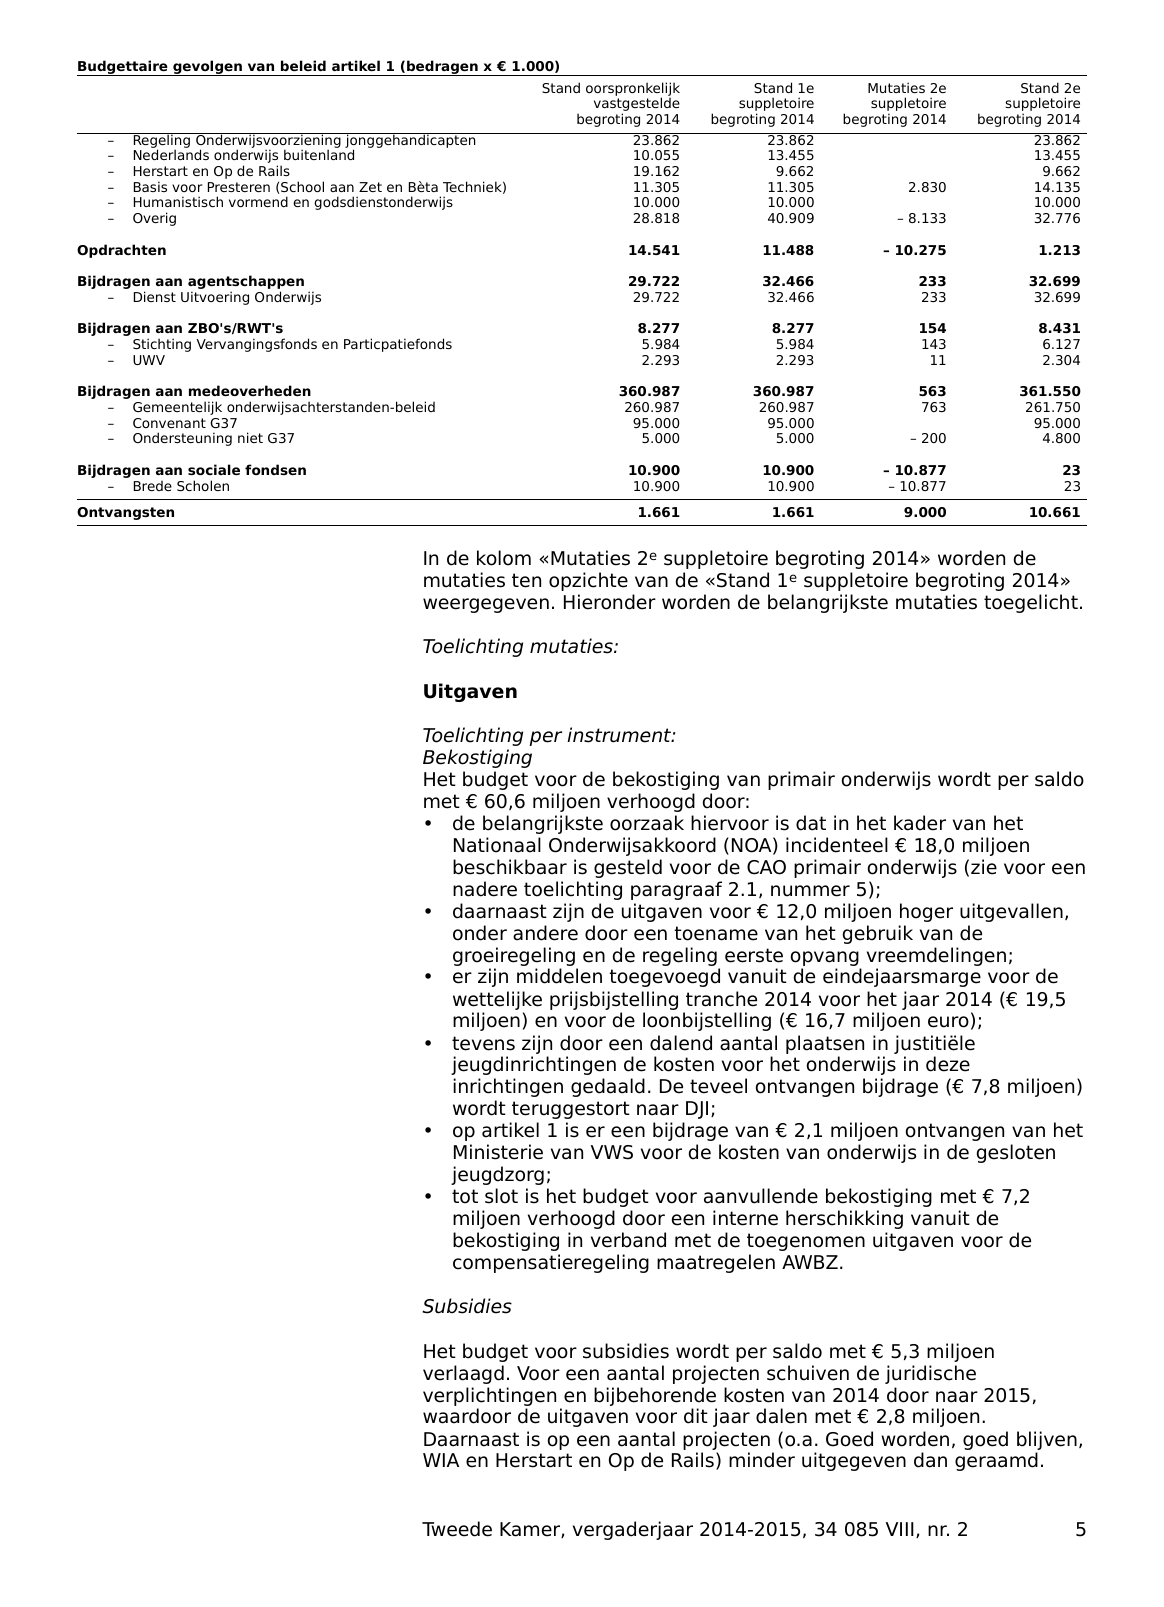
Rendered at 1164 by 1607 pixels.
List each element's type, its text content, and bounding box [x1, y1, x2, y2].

table_cell [77, 148, 101, 164]
table_cell 11.488 [686, 243, 820, 258]
table_cell [686, 227, 820, 242]
table_cell [77, 134, 101, 148]
table_cell – [101, 400, 126, 416]
table_cell Humanistisch vormend en godsdienstonderwijs [126, 195, 531, 211]
table_cell 23 [953, 479, 1087, 499]
table_cell [101, 227, 126, 242]
table_cell 13.455 [686, 148, 820, 164]
text • tot slot is het budget voor aanvullende bekostiging met € 7,2 miljoen verhoogd door een interne herschikking vanuit de bekostiging in verband met de toegenomen uitgaven voor de compensatieregeling maatregelen AWBZ. [422, 1186, 1087, 1274]
table_cell Regeling Onderwijsvoorziening jonggehandicapten [126, 134, 531, 148]
table_cell – [101, 431, 126, 447]
table_cell Herstart en Op de Rails [126, 164, 531, 179]
table_cell Dienst Uitvoering Onderwijs [126, 290, 531, 305]
table_cell [953, 447, 1087, 463]
table_cell 40.909 [686, 211, 820, 227]
subtitle Toelichting mutaties: [422, 636, 1087, 658]
table_cell [77, 258, 101, 274]
table_cell Stichting Vervangingsfonds en Particpatiefonds [126, 337, 531, 353]
table_cell 11 [820, 353, 952, 368]
table_cell 10.900 [686, 479, 820, 499]
table_cell [101, 258, 126, 274]
table_cell 19.162 [531, 164, 686, 179]
table_cell 8.431 [953, 321, 1087, 337]
table_cell – [101, 148, 126, 164]
table_cell [820, 305, 952, 321]
table_cell 5.000 [686, 431, 820, 447]
table_cell [126, 76, 531, 132]
table_cell [101, 447, 126, 463]
table_cell – 10.275 [820, 243, 952, 258]
table_cell 233 [820, 274, 952, 290]
table_cell 360.987 [531, 384, 686, 400]
text • op artikel 1 is er een bijdrage van € 2,1 miljoen ontvangen van het Ministerie van VWS voor de kosten van onderwijs in de gesloten jeugdzorg; [422, 1120, 1087, 1186]
table_cell 10.900 [531, 479, 686, 499]
table_cell [126, 258, 531, 274]
table_cell – [101, 195, 126, 211]
table_cell [77, 447, 101, 463]
text Bekostiging [422, 747, 1087, 769]
table_cell [686, 368, 820, 384]
table_cell 11.305 [531, 180, 686, 195]
text • daarnaast zijn de uitgaven voor € 12,0 miljoen hoger uitgevallen, onder andere door een toename van het gebruik van de groeiregeling en de regeling eerste opvang vreemdelingen; [422, 901, 1087, 966]
table_cell [953, 227, 1087, 242]
table_cell 1.661 [531, 500, 686, 525]
table_cell 10.661 [953, 500, 1087, 525]
table_cell 2.304 [953, 353, 1087, 368]
table_cell 10.000 [531, 195, 686, 211]
table_cell [77, 76, 101, 132]
table_cell [686, 258, 820, 274]
table_cell 10.055 [531, 148, 686, 164]
table_cell 4.800 [953, 431, 1087, 447]
table_cell Overig [126, 211, 531, 227]
table_cell [531, 227, 686, 242]
table_cell [820, 447, 952, 463]
table_cell 5.000 [531, 431, 686, 447]
table_cell 95.000 [686, 416, 820, 431]
table_cell [101, 76, 126, 132]
table_cell 32.776 [953, 211, 1087, 227]
table_cell 32.466 [686, 290, 820, 305]
table_cell 361.550 [953, 384, 1087, 400]
table_cell 8.277 [531, 321, 686, 337]
table_cell Basis voor Presteren (School aan Zet en Bèta Techniek) [126, 180, 531, 195]
table_cell [953, 258, 1087, 274]
table_cell – [101, 164, 126, 179]
table_cell Stand oorspronkelijk vastgestelde begroting 2014 [531, 76, 686, 132]
table_cell Bijdragen aan ZBO's/RWT's [77, 321, 531, 337]
table_cell [820, 258, 952, 274]
table_cell 763 [820, 400, 952, 416]
table_cell [686, 447, 820, 463]
text Toelichting per instrument: [422, 725, 1087, 747]
table_cell [77, 416, 101, 431]
table_cell 233 [820, 290, 952, 305]
table_cell – [101, 479, 126, 499]
table_cell 95.000 [531, 416, 686, 431]
table_cell 9.662 [953, 164, 1087, 179]
table_cell 28.818 [531, 211, 686, 227]
table_cell – [101, 353, 126, 368]
table_cell 29.722 [531, 274, 686, 290]
table_cell – 8.133 [820, 211, 952, 227]
table_cell 1.213 [953, 243, 1087, 258]
table_cell [820, 164, 952, 179]
table_cell 10.000 [686, 195, 820, 211]
table_cell – 200 [820, 431, 952, 447]
table_cell 29.722 [531, 290, 686, 305]
table_cell – [101, 337, 126, 353]
table_cell Bijdragen aan sociale fondsen [77, 463, 531, 478]
table_cell 2.830 [820, 180, 952, 195]
text • tevens zijn door een dalend aantal plaatsen in justitiële jeugdinrichtingen de kosten voor het onderwijs in deze inrichtingen gedaald. De teveel ontvangen bijdrage (€ 7,8 miljoen) wordt teruggestort naar DJI; [422, 1032, 1087, 1120]
table_cell [77, 290, 101, 305]
table_cell Gemeentelijk onderwijsachterstanden-beleid [126, 400, 531, 416]
table_cell 23.862 [686, 134, 820, 148]
text In de kolom «Mutaties 2e suppletoire begroting 2014» worden de mutaties ten opzichte van de «Stand 1e suppletoire begroting 2014» weergegeven. Hieronder worden de belangrijkste mutaties toegelicht. [422, 548, 1087, 614]
table_cell [953, 305, 1087, 321]
table_cell [77, 479, 101, 499]
table_cell 11.305 [686, 180, 820, 195]
table_cell 10.000 [953, 195, 1087, 211]
table_cell Bijdragen aan medeoverheden [77, 384, 531, 400]
subtitle Uitgaven [422, 681, 1087, 702]
table_cell Ondersteuning niet G37 [126, 431, 531, 447]
table_cell [77, 431, 101, 447]
table_cell – 10.877 [820, 463, 952, 478]
text Het budget voor de bekostiging van primair onderwijs wordt per saldo met € 60,6 miljoen verhoogd door: [422, 769, 1087, 813]
table_cell Ontvangsten [77, 500, 531, 525]
table_cell 261.750 [953, 400, 1087, 416]
table_cell – 10.877 [820, 479, 952, 499]
table_cell [77, 305, 101, 321]
table_cell [531, 258, 686, 274]
table_cell Convenant G37 [126, 416, 531, 431]
table_cell [77, 164, 101, 179]
table_cell [77, 353, 101, 368]
table_cell 360.987 [686, 384, 820, 400]
text Het budget voor subsidies wordt per saldo met € 5,3 miljoen verlaagd. Voor een aantal projecten schuiven de juridische verplichtingen en bijbehorende kosten van 2014 door naar 2015, waardoor de uitgaven voor dit jaar dalen met € 2,8 miljoen. Daarnaast is op een aantal projecten (o.a. Goed worden, goed blijven, WIA en Herstart en Op de Rails) minder uitgegeven dan geraamd. [422, 1341, 1087, 1472]
table_cell 260.987 [531, 400, 686, 416]
table_cell Mutaties 2e suppletoire begroting 2014 [820, 76, 952, 132]
table_cell [531, 305, 686, 321]
table_cell [77, 195, 101, 211]
table_header Budgettaire gevolgen van beleid artikel 1 (bedragen x € 1.000) [77, 59, 1087, 75]
table_cell 13.455 [953, 148, 1087, 164]
table_cell 2.293 [686, 353, 820, 368]
text • de belangrijkste oorzaak hiervoor is dat in het kader van het Nationaal Onderwijsakkoord (NOA) incidenteel € 18,0 miljoen beschikbaar is gesteld voor de CAO primair onderwijs (zie voor een nadere toelichting paragraaf 2.1, nummer 5); [422, 813, 1087, 901]
text • er zijn middelen toegevoegd vanuit de eindejaarsmarge voor de wettelijke prijsbijstelling tranche 2014 voor het jaar 2014 (€ 19,5 miljoen) en voor de loonbijstelling (€ 16,7 miljoen euro); [422, 966, 1087, 1032]
table_cell UWV [126, 353, 531, 368]
table_cell 2.293 [531, 353, 686, 368]
table_cell [820, 368, 952, 384]
table_cell 23.862 [531, 134, 686, 148]
table_cell 23 [953, 463, 1087, 478]
table_cell 9.662 [686, 164, 820, 179]
table_cell 563 [820, 384, 952, 400]
table_cell – [101, 211, 126, 227]
table_cell [820, 416, 952, 431]
table_cell [101, 368, 126, 384]
table_cell [77, 227, 101, 242]
table_cell 95.000 [953, 416, 1087, 431]
table_cell [77, 180, 101, 195]
table_cell [126, 305, 531, 321]
table_cell [820, 227, 952, 242]
table_cell [953, 368, 1087, 384]
table_cell 10.900 [531, 463, 686, 478]
table_cell 32.699 [953, 290, 1087, 305]
table_cell 143 [820, 337, 952, 353]
table_cell [126, 368, 531, 384]
table_cell [126, 227, 531, 242]
table_cell 14.135 [953, 180, 1087, 195]
subtitle Subsidies [422, 1296, 1087, 1318]
table_cell [77, 211, 101, 227]
table_cell Bijdragen aan agentschappen [77, 274, 531, 290]
table_cell 1.661 [686, 500, 820, 525]
table_cell 6.127 [953, 337, 1087, 353]
table_cell 5.984 [531, 337, 686, 353]
table_cell 23.862 [953, 134, 1087, 148]
table_cell [101, 305, 126, 321]
table_cell 154 [820, 321, 952, 337]
table_cell 5.984 [686, 337, 820, 353]
table_cell [820, 134, 952, 148]
table_cell [77, 337, 101, 353]
table_cell Stand 1e suppletoire begroting 2014 [686, 76, 820, 132]
table_cell [531, 447, 686, 463]
table_cell [686, 305, 820, 321]
table_cell Opdrachten [77, 243, 531, 258]
table_cell 32.466 [686, 274, 820, 290]
table_cell [820, 195, 952, 211]
table_cell [77, 368, 101, 384]
table_cell 14.541 [531, 243, 686, 258]
table_cell 32.699 [953, 274, 1087, 290]
table_cell 8.277 [686, 321, 820, 337]
table_cell Stand 2e suppletoire begroting 2014 [953, 76, 1087, 132]
table_cell – [101, 416, 126, 431]
table_cell Nederlands onderwijs buitenland [126, 148, 531, 164]
table_cell 10.900 [686, 463, 820, 478]
table_cell [531, 368, 686, 384]
table_cell [77, 400, 101, 416]
table_cell [820, 148, 952, 164]
table_cell [126, 447, 531, 463]
table_cell 9.000 [820, 500, 952, 525]
table_cell Brede Scholen [126, 479, 531, 499]
table_cell – [101, 180, 126, 195]
table_cell 260.987 [686, 400, 820, 416]
table_cell – [101, 134, 126, 148]
table_cell – [101, 290, 126, 305]
